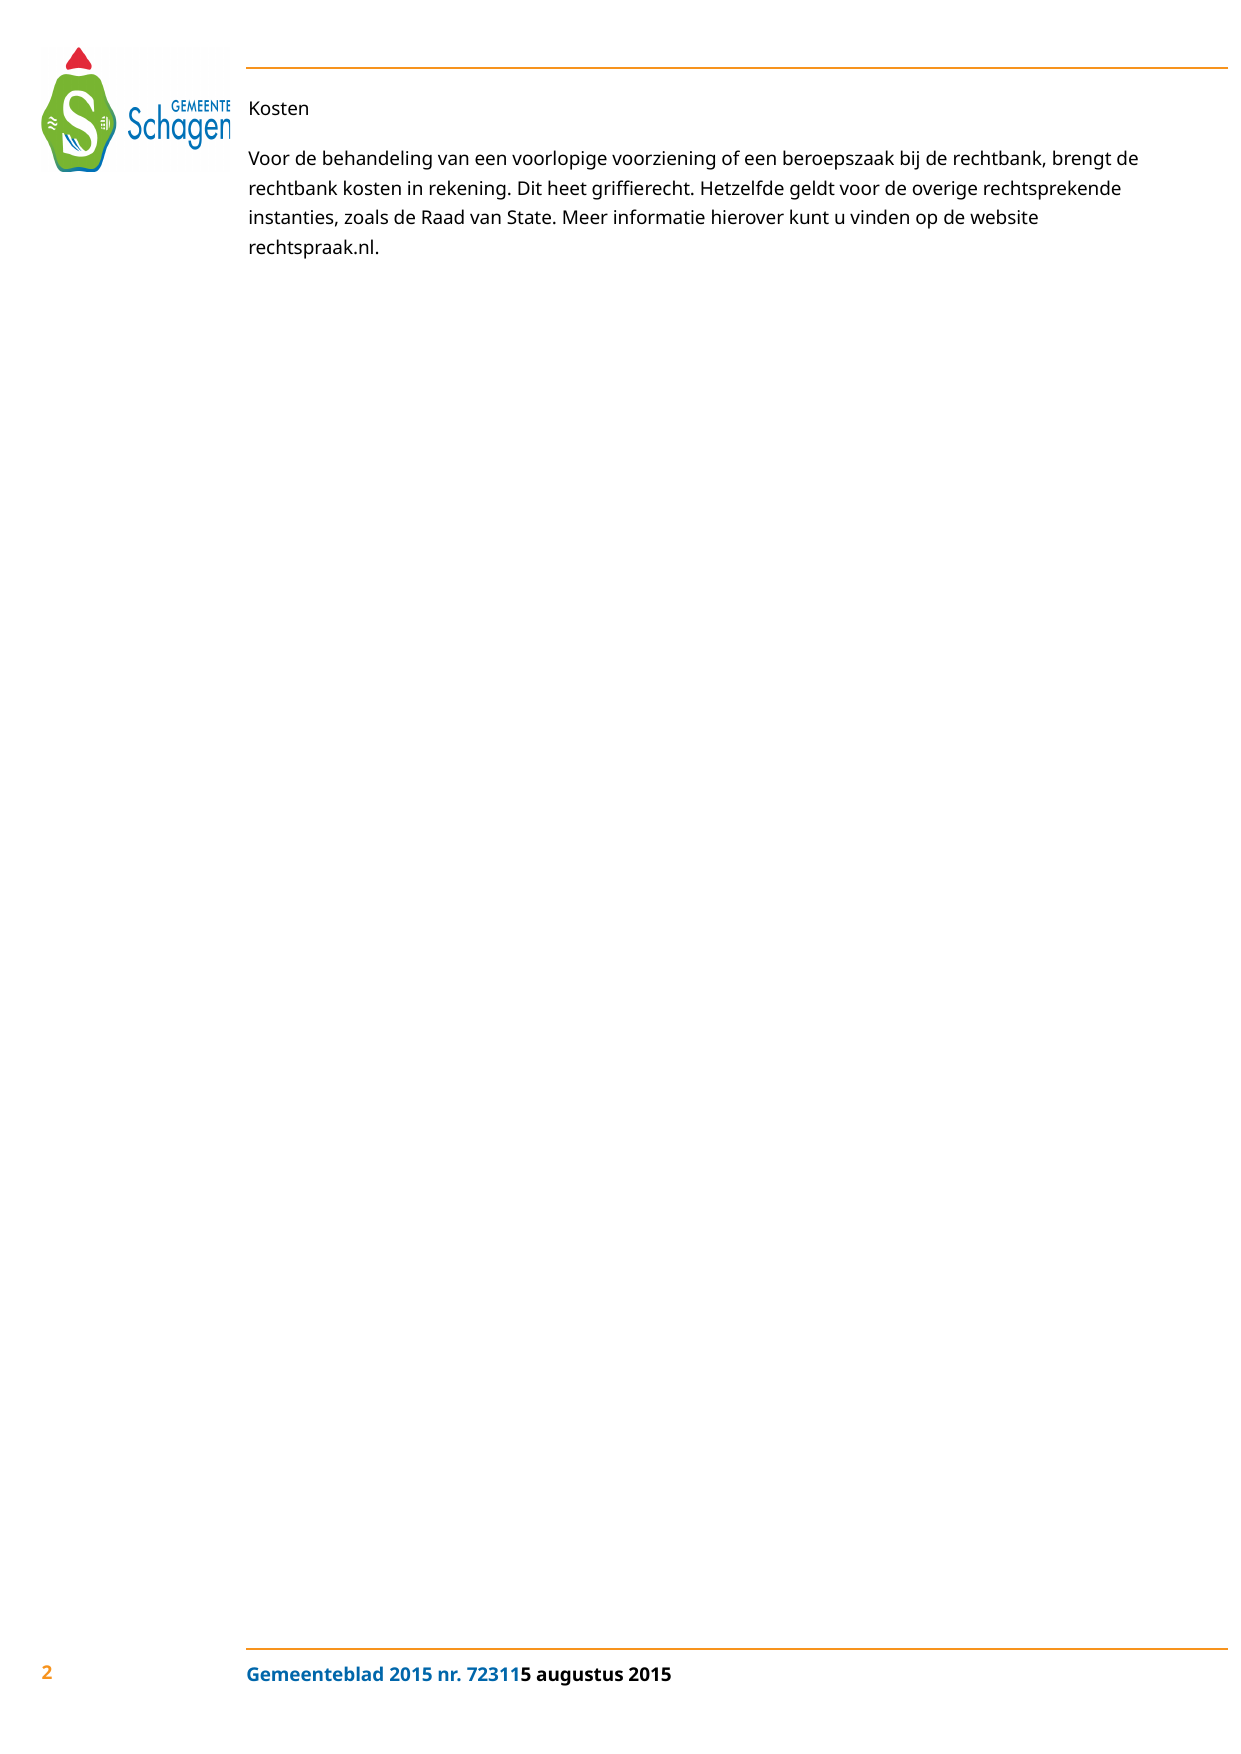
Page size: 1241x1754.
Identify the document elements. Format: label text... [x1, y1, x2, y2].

text Kosten [248, 95, 1152, 121]
text Voor de behandeling van een voorlopige voorziening of een beroepszaak bij de rechtbank, brengt de rechtbank kosten in rekening. Dit heet griffierecht. Hetzelfde geldt voor de overige rechtsprekende instanties, zoals de Raad van State. Meer informatie hierover kunt u vinden op de website rechtspraak.nl. [248, 145, 1152, 260]
picture [41, 47, 231, 172]
